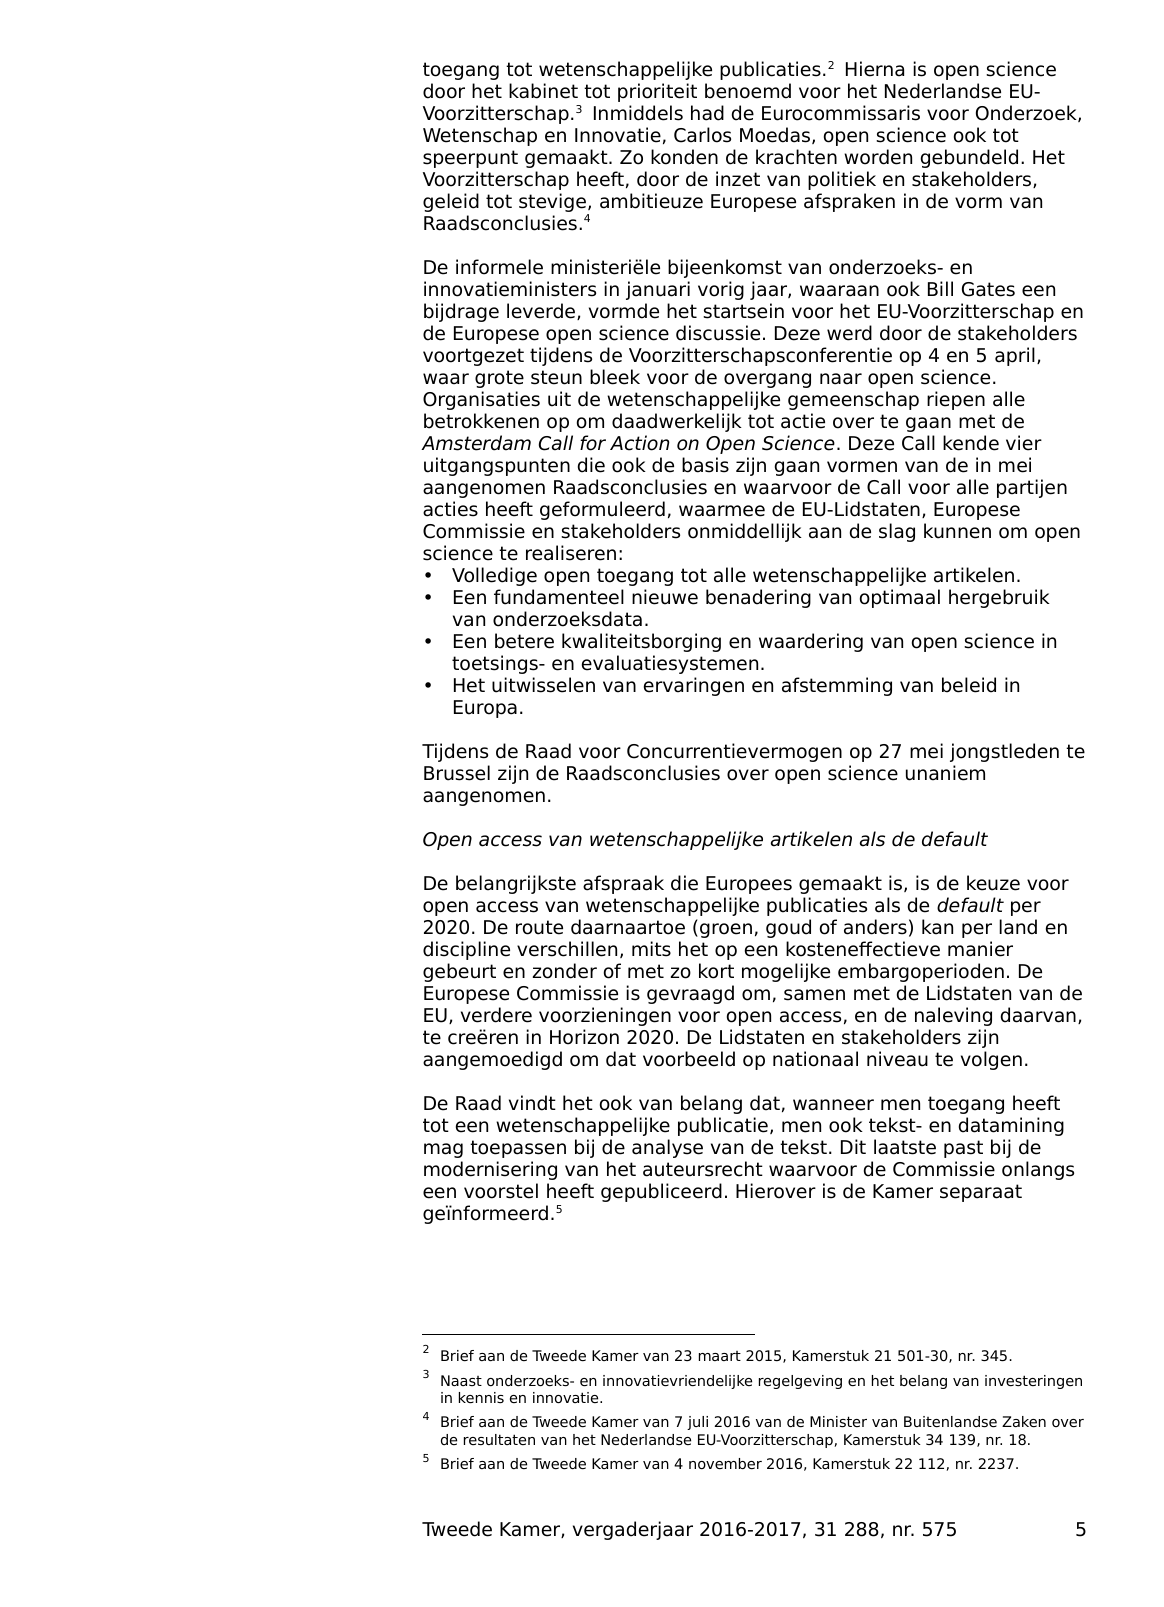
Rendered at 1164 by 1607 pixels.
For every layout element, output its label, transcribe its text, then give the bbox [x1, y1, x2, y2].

subtitle Open access van wetenschappelijke artikelen als de default [422, 829, 1087, 851]
text • Het uitwisselen van ervaringen en afstemming van beleid in Europa. [422, 675, 1087, 719]
text Brief aan de Tweede Kamer van 7 juli 2016 van de Minister van Buitenlandse Zaken over de resultaten van het Nederlandse EU-Voorzitterschap, Kamerstuk 34 139, nr. 18. [422, 1410, 1087, 1449]
text toegang tot wetenschappelijke publicaties. Hierna is open science door het kabinet tot prioriteit benoemd voor het Nederlandse EU-Voorzitterschap. Inmiddels had de Eurocommissaris voor Onderzoek, Wetenschap en Innovatie, Carlos Moedas, open science ook tot speerpunt gemaakt. Zo konden de krachten worden gebundeld. Het Voorzitterschap heeft, door de inzet van politiek en stakeholders, geleid tot stevige, ambitieuze Europese afspraken in de vorm van Raadsconclusies. [422, 59, 1087, 235]
text Brief aan de Tweede Kamer van 4 november 2016, Kamerstuk 22 112, nr. 2237. [422, 1452, 1087, 1474]
text De belangrijkste afspraak die Europees gemaakt is, is de keuze voor open access van wetenschappelijke publicaties als de default per 2020. De route daarnaartoe (groen, goud of anders) kan per land en discipline verschillen, mits het op een kosteneffectieve manier gebeurt en zonder of met zo kort mogelijke embargoperioden. De Europese Commissie is gevraagd om, samen met de Lidstaten van de EU, verdere voorzieningen voor open access, en de naleving daarvan, te creëren in Horizon 2020. De Lidstaten en stakeholders zijn aangemoedigd om dat voorbeeld op nationaal niveau te volgen. [422, 873, 1087, 1071]
text De informele ministeriële bijeenkomst van onderzoeks- en innovatieministers in januari vorig jaar, waaraan ook Bill Gates een bijdrage leverde, vormde het startsein voor het EU-Voorzitterschap en de Europese open science discussie. Deze werd door de stakeholders voortgezet tijdens de Voorzitterschapsconferentie op 4 en 5 april, waar grote steun bleek voor de overgang naar open science. Organisaties uit de wetenschappelijke gemeenschap riepen alle betrokkenen op om daadwerkelijk tot actie over te gaan met de Amsterdam Call for Action on Open Science. Deze Call kende vier uitgangspunten die ook de basis zijn gaan vormen van de in mei aangenomen Raadsconclusies en waarvoor de Call voor alle partijen acties heeft geformuleerd, waarmee de EU-Lidstaten, Europese Commissie en stakeholders onmiddellijk aan de slag kunnen om open science te realiseren: [422, 257, 1087, 565]
text • Een fundamenteel nieuwe benadering van optimaal hergebruik van onderzoeksdata. [422, 587, 1087, 631]
text De Raad vindt het ook van belang dat, wanneer men toegang heeft tot een wetenschappelijke publicatie, men ook tekst- en datamining mag toepassen bij de analyse van de tekst. Dit laatste past bij de modernisering van het auteursrecht waarvoor de Commissie onlangs een voorstel heeft gepubliceerd. Hierover is de Kamer separaat geïnformeerd. [422, 1093, 1087, 1225]
text • Volledige open toegang tot alle wetenschappelijke artikelen. [422, 565, 1087, 587]
text • Een betere kwaliteitsborging en waardering van open science in toetsings- en evaluatiesystemen. [422, 631, 1087, 675]
text Brief aan de Tweede Kamer van 23 maart 2015, Kamerstuk 21 501-30, nr. 345. [422, 1343, 1087, 1366]
text Tijdens de Raad voor Concurrentievermogen op 27 mei jongstleden te Brussel zijn de Raadsconclusies over open science unaniem aangenomen. [422, 741, 1087, 807]
text Naast onderzoeks- en innovatievriendelijke regelgeving en het belang van investeringen in kennis en innovatie. [422, 1368, 1087, 1407]
